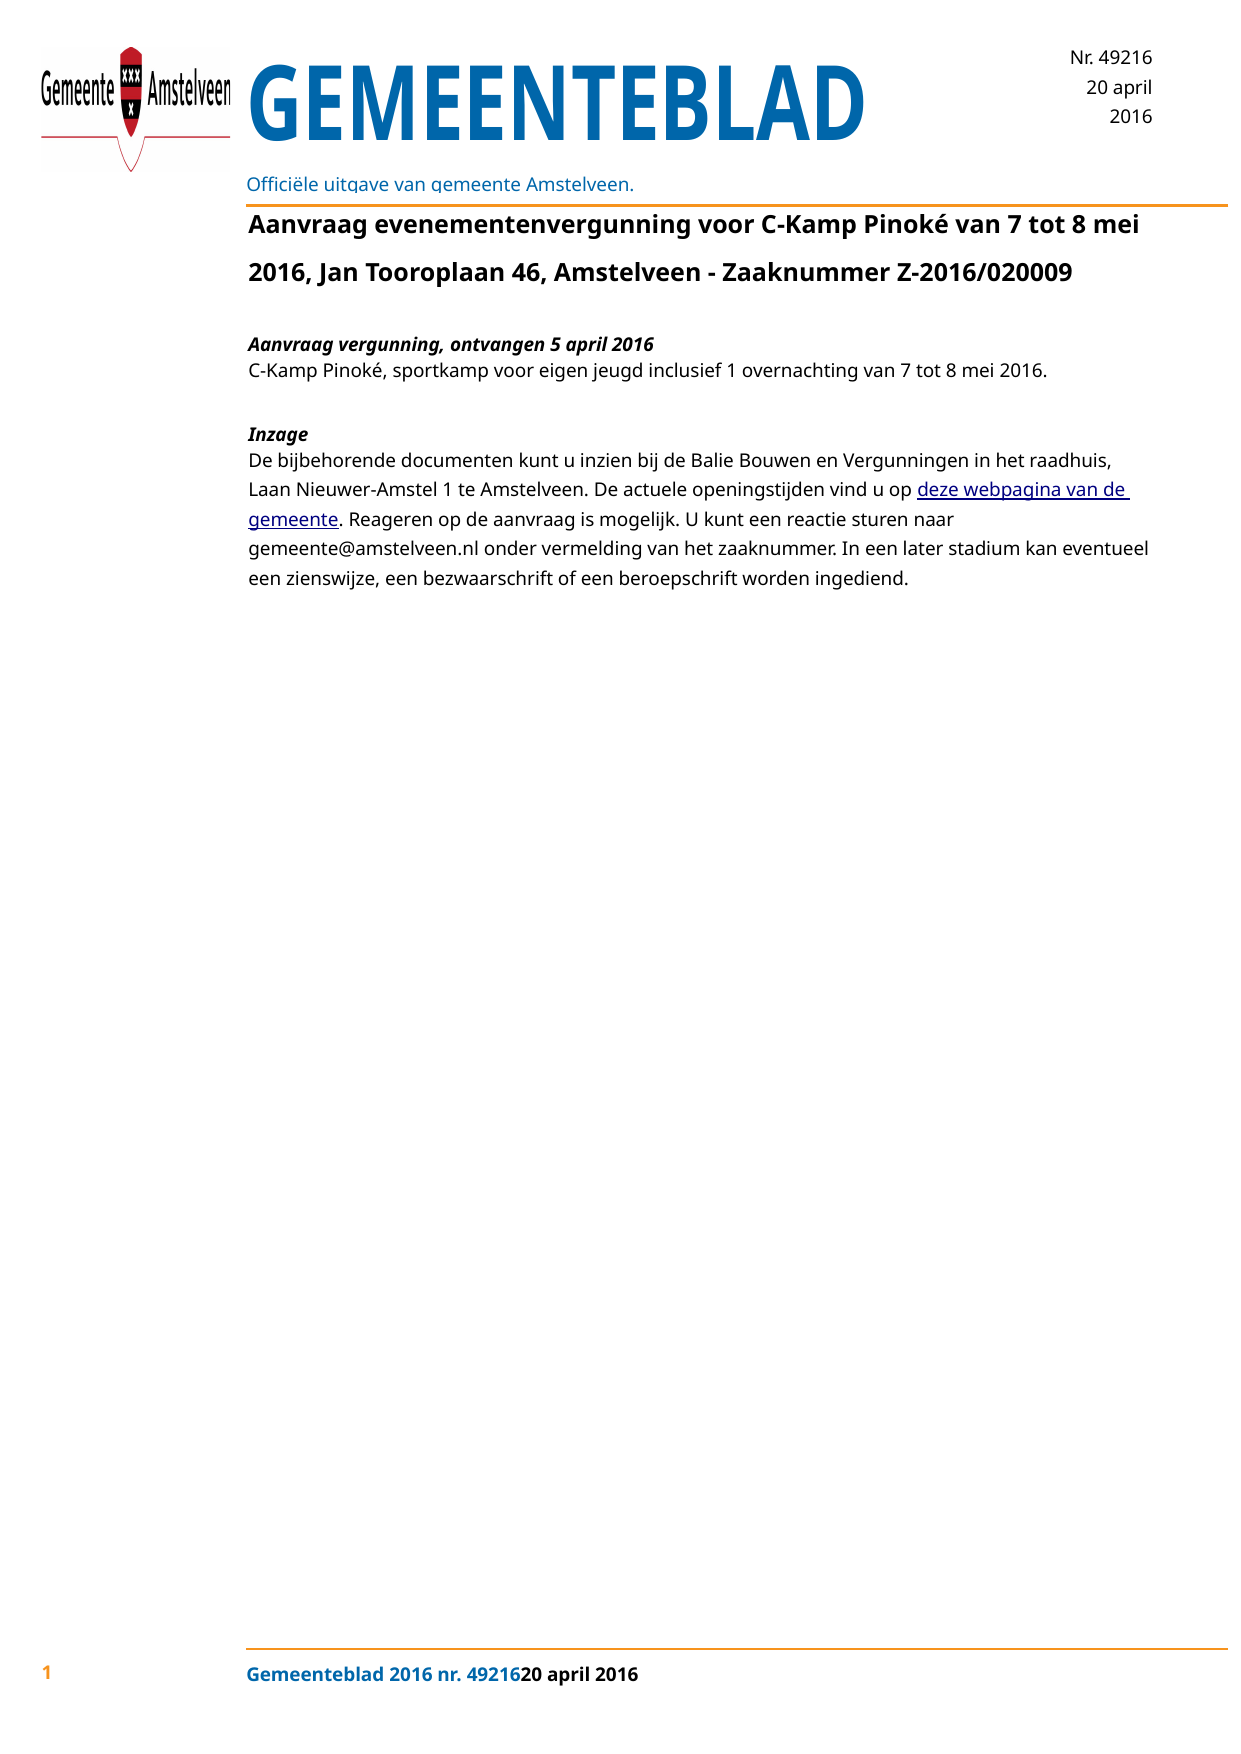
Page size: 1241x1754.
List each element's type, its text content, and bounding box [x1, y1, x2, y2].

text Inzage [248, 421, 1152, 447]
text C-Kamp Pinoké, sportkamp voor eigen jeugd inclusief 1 overnachting van 7 tot 8 mei 2016. [248, 357, 1152, 383]
text Aanvraag evenementenvergunning voor C-Kamp Pinoké van 7 tot 8 mei 2016, Jan Tooroplaan 46, Amstelveen - Zaaknummer Z-2016/020009 [248, 207, 1152, 288]
text De bijbehorende documenten kunt u inzien bij de Balie Bouwen en Vergunningen in het raadhuis, Laan Nieuwer-Amstel 1 te Amstelveen. De actuele openingstijden vind u op deze webpagina van de gemeente. Reageren op de aanvraag is mogelijk. U kunt een reactie sturen naar gemeente@amstelveen.nl onder vermelding van het zaaknummer. In een later stadium kan eventueel een zienswijze, een bezwaarschrift of een beroepschrift worden ingediend. [248, 447, 1152, 591]
picture [41, 47, 231, 172]
text Aanvraag vergunning, ontvangen 5 april 2016 [248, 331, 1152, 357]
